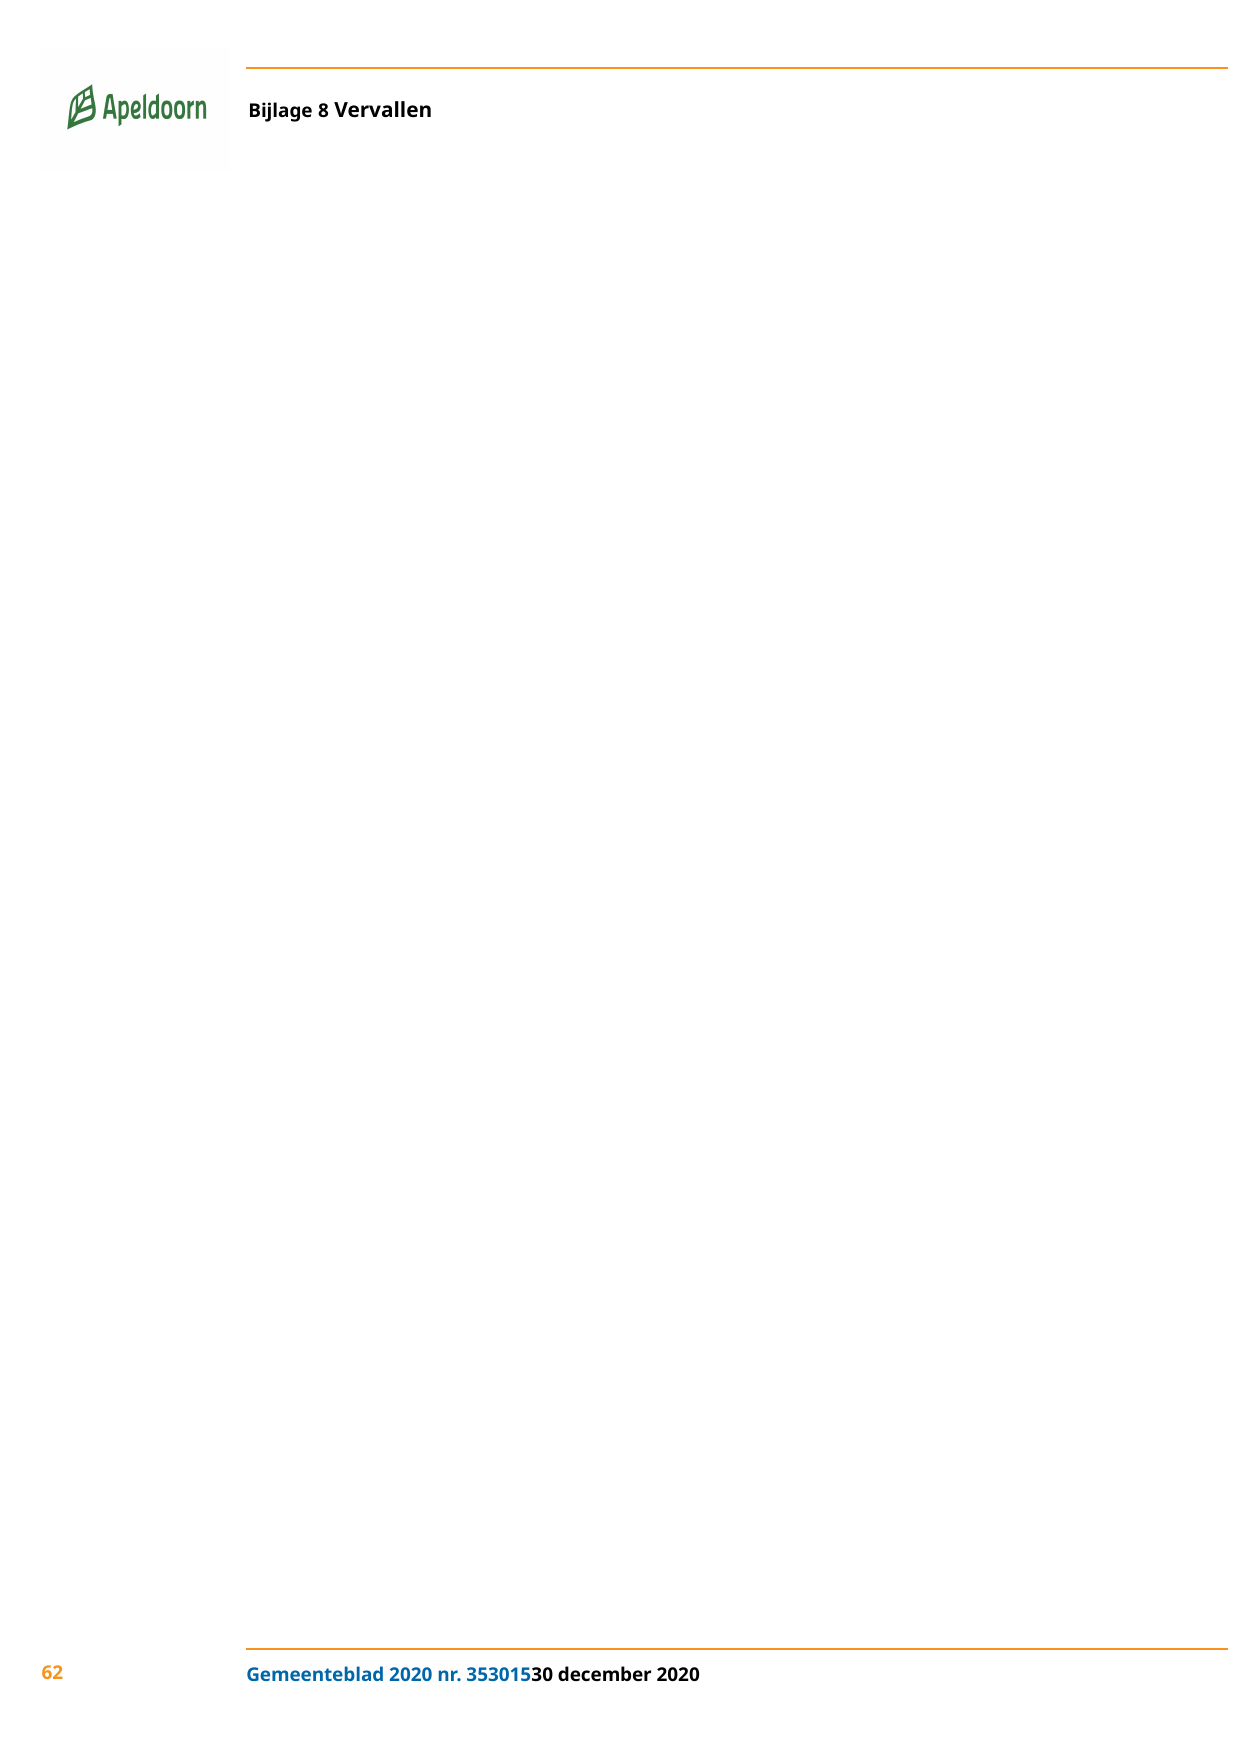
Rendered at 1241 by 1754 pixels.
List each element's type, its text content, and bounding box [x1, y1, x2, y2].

text Bijlage 8 Vervallen [248, 95, 1152, 123]
picture [41, 47, 231, 172]
